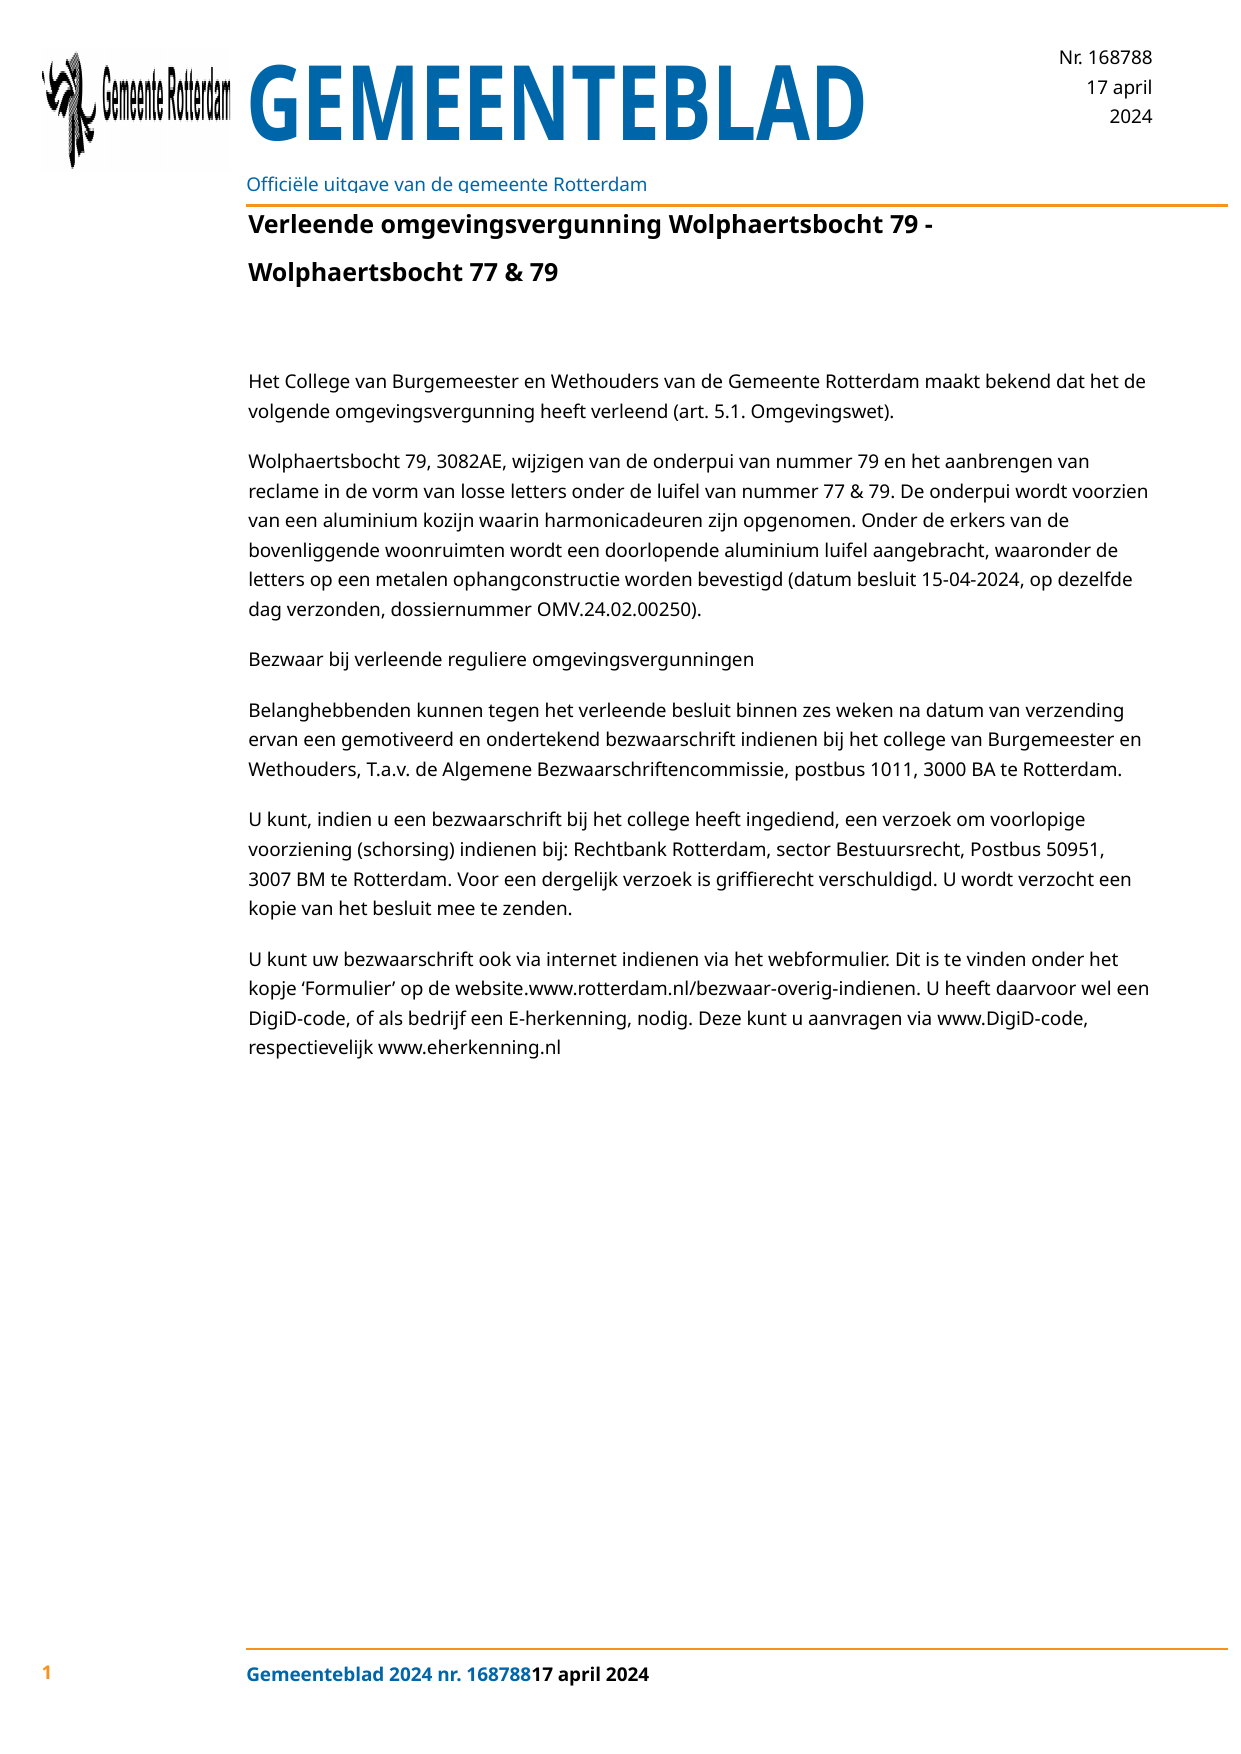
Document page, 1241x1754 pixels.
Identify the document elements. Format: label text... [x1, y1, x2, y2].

text Belanghebbenden kunnen tegen het verleende besluit binnen zes weken na datum van verzending ervan een gemotiveerd en ondertekend bezwaarschrift indienen bij het college van Burgemeester en Wethouders, T.a.v. de Algemene Bezwaarschriftencommissie, postbus 1011, 3000 BA te Rotterdam. [248, 697, 1152, 782]
text Het College van Burgemeester en Wethouders van de Gemeente Rotterdam maakt bekend dat het de volgende omgevingsvergunning heeft verleend (art. 5.1. Omgevingswet). [248, 368, 1152, 424]
text Bezwaar bij verleende reguliere omgevingsvergunningen [248, 647, 1152, 672]
text Wolphaertsbocht 79, 3082AE, wijzigen van de onderpui van nummer 79 en het aanbrengen van reclame in de vorm van losse letters onder de luifel van nummer 77 & 79. De onderpui wordt voorzien van een aluminium kozijn waarin harmonicadeuren zijn opgenomen. Onder de erkers van de bovenliggende woonruimten wordt een doorlopende aluminium luifel aangebracht, waaronder de letters op een metalen ophangconstructie worden bevestigd (datum besluit 15-04-2024, op dezelfde dag verzonden, dossiernummer OMV.24.02.00250). [248, 448, 1152, 622]
text U kunt, indien u een bezwaarschrift bij het college heeft ingediend, een verzoek om voorlopige voorziening (schorsing) indienen bij: Rechtbank Rotterdam, sector Bestuursrecht, Postbus 50951, 3007 BM te Rotterdam. Voor een dergelijk verzoek is griffierecht verschuldigd. U wordt verzocht een kopie van het besluit mee te zenden. [248, 807, 1152, 921]
text Verleende omgevingsvergunning Wolphaertsbocht 79 - Wolphaertsbocht 77 & 79 [248, 207, 1152, 288]
picture [41, 47, 231, 172]
text U kunt uw bezwaarschrift ook via internet indienen via het webformulier. Dit is te vinden onder het kopje ‘Formulier’ op de website.www.rotterdam.nl/bezwaar-overig-indienen. U heeft daarvoor wel een DigiD-code, of als bedrijf een E-herkenning, nodig. Deze kunt u aanvragen via www.DigiD-code, respectievelijk www.eherkenning.nl [248, 946, 1152, 1060]
